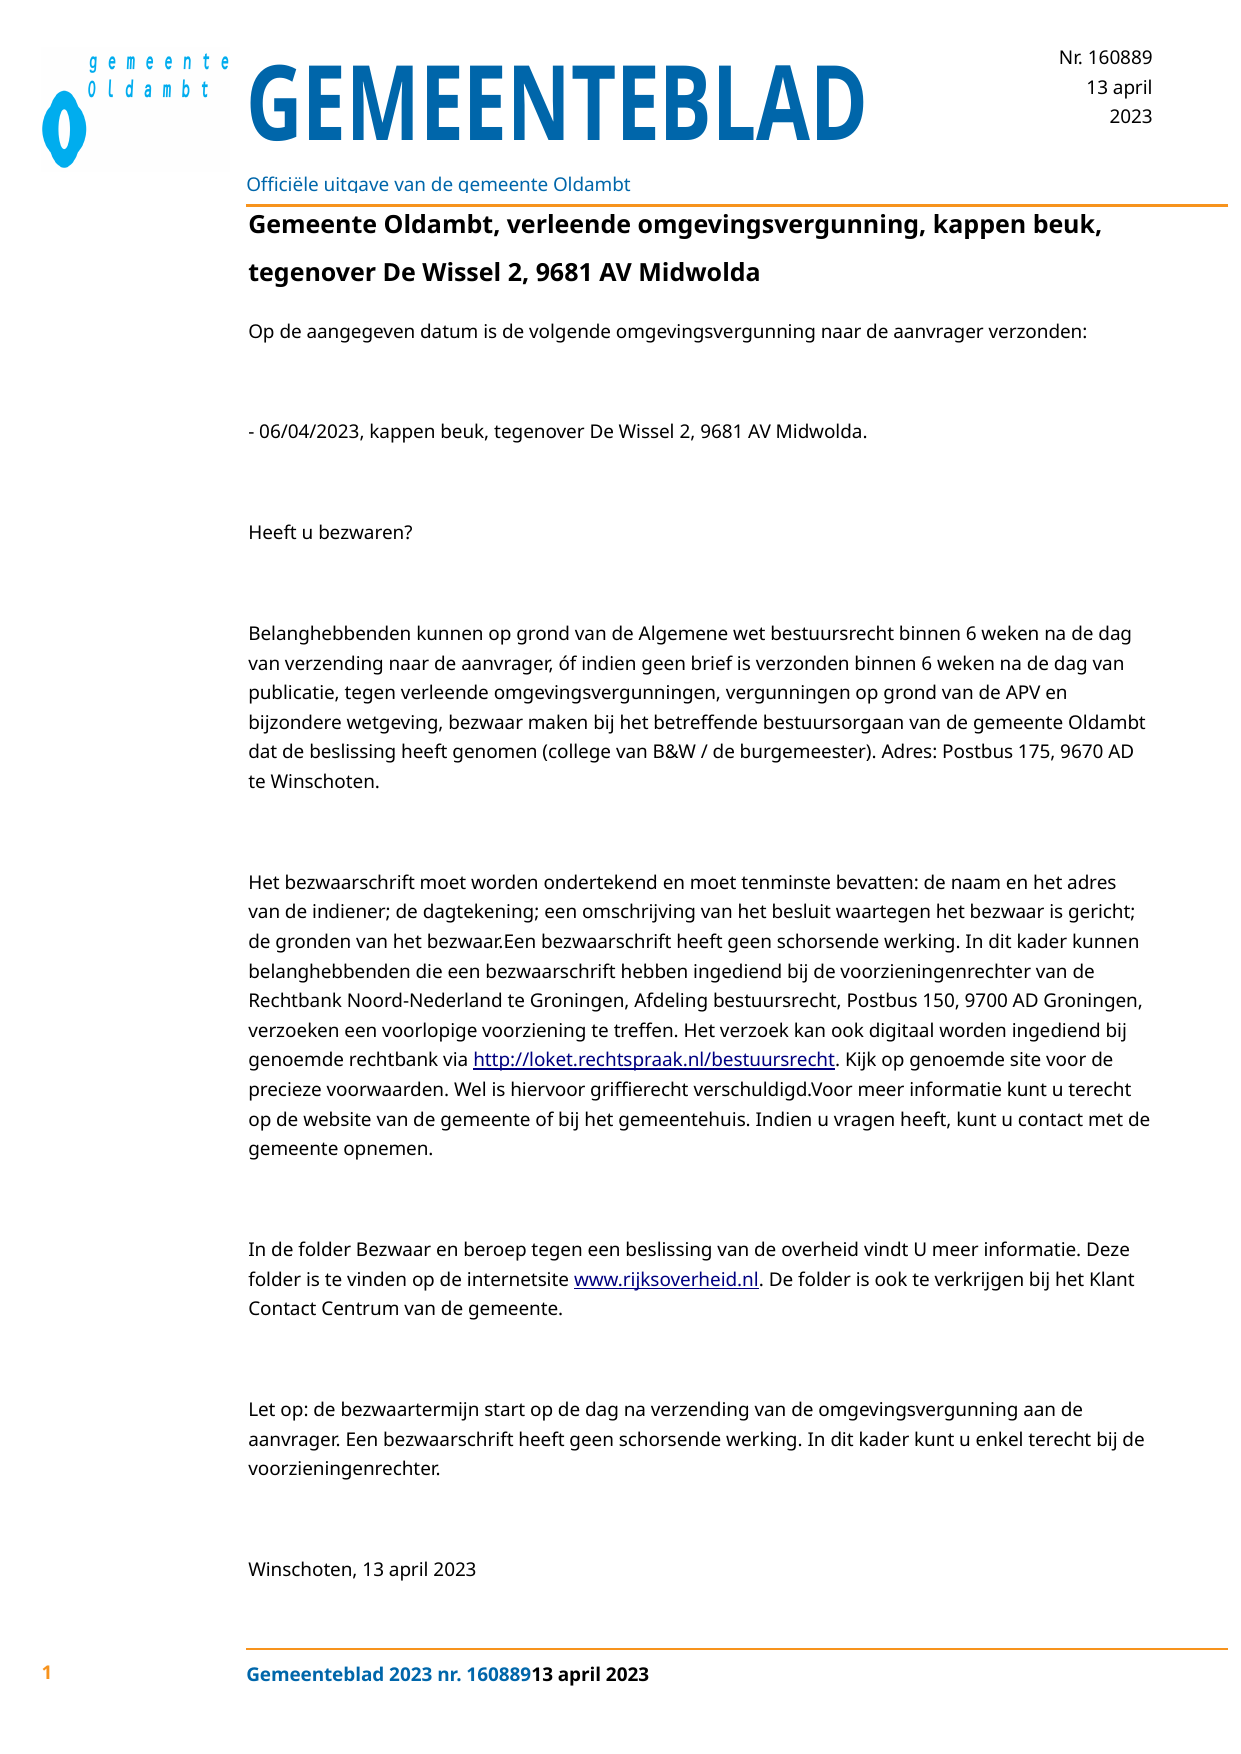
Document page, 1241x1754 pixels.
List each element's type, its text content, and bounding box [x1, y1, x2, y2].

text Let op: de bezwaartermijn start op de dag na verzending van de omgevingsvergunning aan de aanvrager. Een bezwaarschrift heeft geen schorsende werking. In dit kader kunt u enkel terecht bij de voorzieningenrechter. [248, 1396, 1152, 1481]
text In de folder Bezwaar en beroep tegen een beslissing van de overheid vindt U meer informatie. Deze folder is te vinden op de internetsite www.rijksoverheid.nl. De folder is ook te verkrijgen bij het Klant Contact Centrum van de gemeente. [248, 1236, 1152, 1321]
text Gemeente Oldambt, verleende omgevingsvergunning, kappen beuk, tegenover De Wissel 2, 9681 AV Midwolda [248, 207, 1152, 288]
text Op de aangegeven datum is de volgende omgevingsvergunning naar de aanvrager verzonden: [248, 318, 1152, 344]
text - 06/04/2023, kappen beuk, tegenover De Wissel 2, 9681 AV Midwolda. [248, 419, 1152, 444]
text Winschoten, 13 april 2023 [248, 1556, 1152, 1582]
picture [41, 47, 231, 172]
text Het bezwaarschrift moet worden ondertekend en moet tenminste bevatten: de naam en het adres van de indiener; de dagtekening; een omschrijving van het besluit waartegen het bezwaar is gericht; de gronden van het bezwaar.Een bezwaarschrift heeft geen schorsende werking. In dit kader kunnen belanghebbenden die een bezwaarschrift hebben ingediend bij de voorzieningenrechter van de Rechtbank Noord-Nederland te Groningen, Afdeling bestuursrecht, Postbus 150, 9700 AD Groningen, verzoeken een voorlopige voorziening te treffen. Het verzoek kan ook digitaal worden ingediend bij genoemde rechtbank via http://loket.rechtspraak.nl/bestuursrecht. Kijk op genoemde site voor de precieze voorwaarden. Wel is hiervoor griffierecht verschuldigd.Voor meer informatie kunt u terecht op de website van de gemeente of bij het gemeentehuis. Indien u vragen heeft, kunt u contact met de gemeente opnemen. [248, 869, 1152, 1161]
text Belanghebbenden kunnen op grond van de Algemene wet bestuursrecht binnen 6 weken na de dag van verzending naar de aanvrager, óf indien geen brief is verzonden binnen 6 weken na de dag van publicatie, tegen verleende omgevingsvergunningen, vergunningen op grond van de APV en bijzondere wetgeving, bezwaar maken bij het betreffende bestuursorgaan van de gemeente Oldambt dat de beslissing heeft genomen (college van B&W / de burgemeester). Adres: Postbus 175, 9670 AD te Winschoten. [248, 620, 1152, 794]
text Heeft u bezwaren? [248, 519, 1152, 545]
